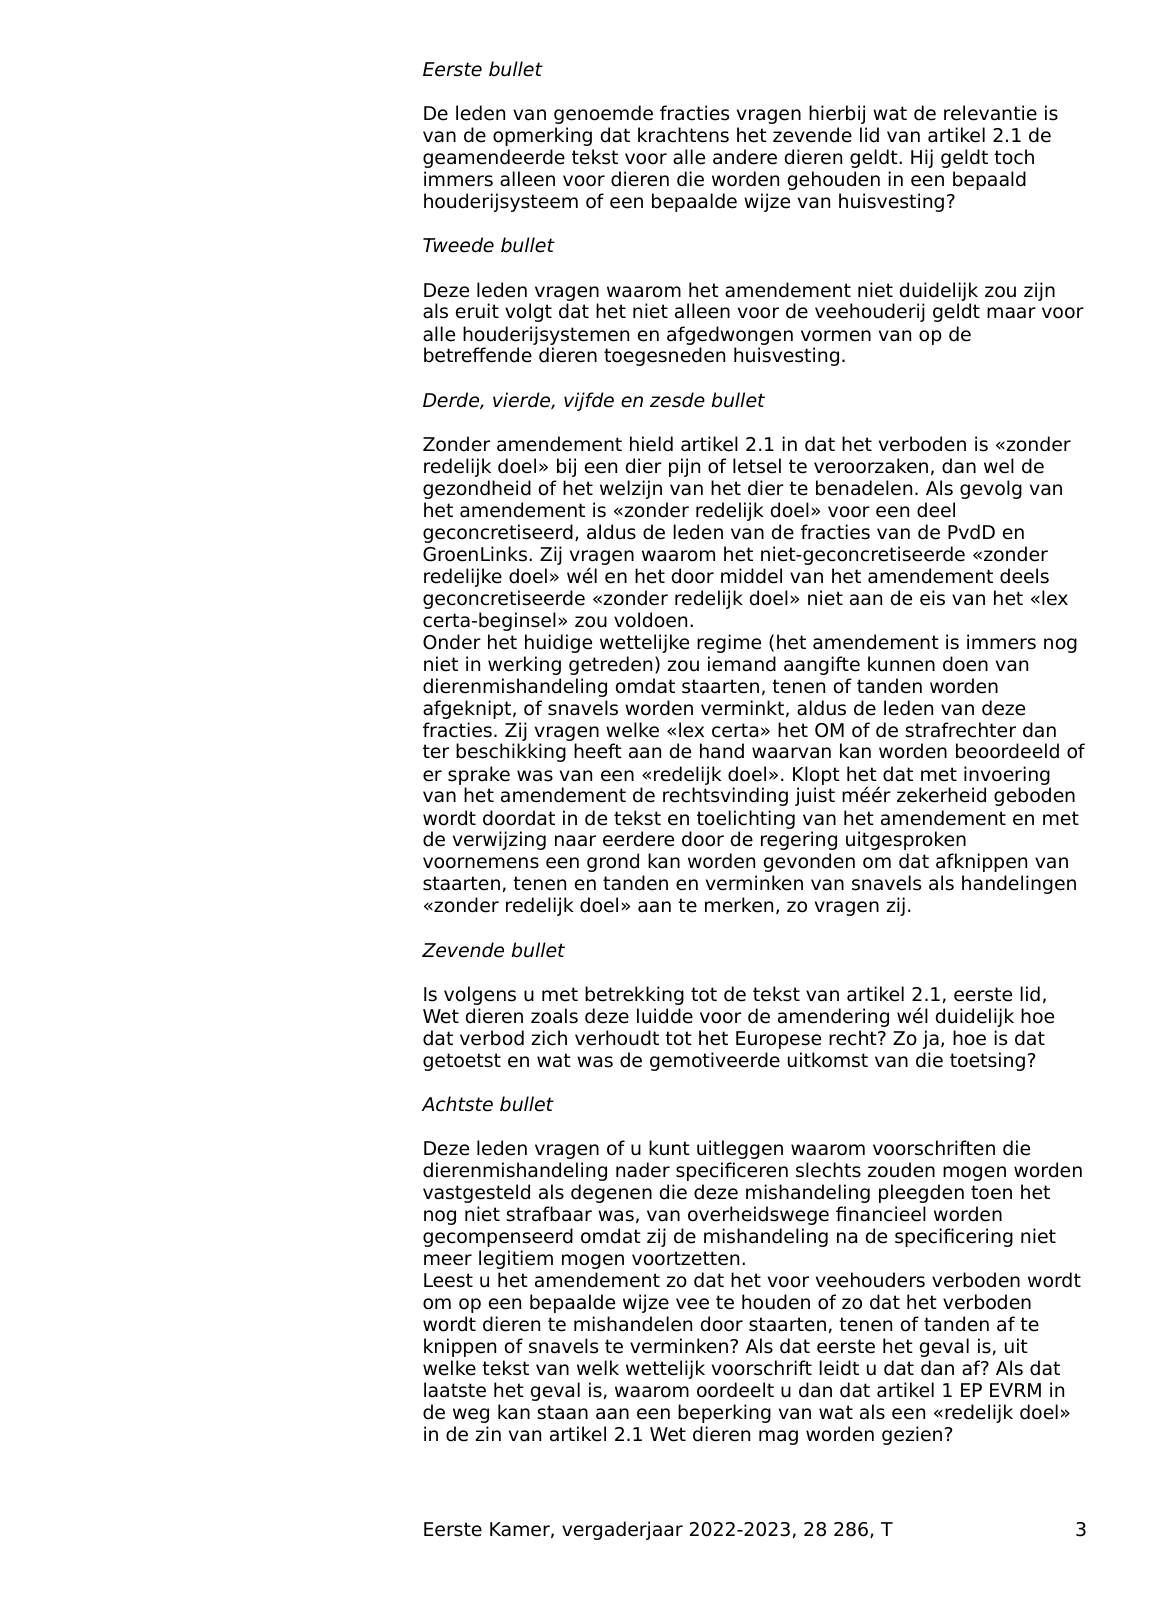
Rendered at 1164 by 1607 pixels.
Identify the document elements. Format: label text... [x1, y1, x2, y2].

text Onder het huidige wettelijke regime (het amendement is immers nog niet in werking getreden) zou iemand aangifte kunnen doen van dierenmishandeling omdat staarten, tenen of tanden worden afgeknipt, of snavels worden verminkt, aldus de leden van deze fracties. Zij vragen welke «lex certa» het OM of de strafrechter dan ter beschikking heeft aan de hand waarvan kan worden beoordeeld of er sprake was van een «redelijk doel». Klopt het dat met invoering van het amendement de rechtsvinding juist méér zekerheid geboden wordt doordat in de tekst en toelichting van het amendement en met de verwijzing naar eerdere door de regering uitgesproken voornemens een grond kan worden gevonden om dat afknippen van staarten, tenen en tanden en verminken van snavels als handelingen «zonder redelijk doel» aan te merken, zo vragen zij. [422, 632, 1087, 917]
text Zonder amendement hield artikel 2.1 in dat het verboden is «zonder redelijk doel» bij een dier pijn of letsel te veroorzaken, dan wel de gezondheid of het welzijn van het dier te benadelen. Als gevolg van het amendement is «zonder redelijk doel» voor een deel geconcretiseerd, aldus de leden van de fracties van de PvdD en GroenLinks. Zij vragen waarom het niet-geconcretiseerde «zonder redelijke doel» wél en het door middel van het amendement deels geconcretiseerde «zonder redelijk doel» niet aan de eis van het «lex certa-beginsel» zou voldoen. [422, 434, 1087, 632]
subtitle Eerste bullet [422, 59, 1087, 81]
text Deze leden vragen waarom het amendement niet duidelijk zou zijn als eruit volgt dat het niet alleen voor de veehouderij geldt maar voor alle houderijsystemen en afgedwongen vormen van op de betreffende dieren toegesneden huisvesting. [422, 279, 1087, 367]
text Deze leden vragen of u kunt uitleggen waarom voorschriften die dierenmishandeling nader specificeren slechts zouden mogen worden vastgesteld als degenen die deze mishandeling pleegden toen het nog niet strafbaar was, van overheidswege financieel worden gecompenseerd omdat zij de mishandeling na de specificering niet meer legitiem mogen voortzetten. [422, 1138, 1087, 1270]
text De leden van genoemde fracties vragen hierbij wat de relevantie is van de opmerking dat krachtens het zevende lid van artikel 2.1 de geamendeerde tekst voor alle andere dieren geldt. Hij geldt toch immers alleen voor dieren die worden gehouden in een bepaald houderijsysteem of een bepaalde wijze van huisvesting? [422, 103, 1087, 213]
subtitle Achtste bullet [422, 1094, 1087, 1116]
subtitle Derde, vierde, vijfde en zesde bullet [422, 389, 1087, 412]
text Leest u het amendement zo dat het voor veehouders verboden wordt om op een bepaalde wijze vee te houden of zo dat het verboden wordt dieren te mishandelen door staarten, tenen of tanden af te knippen of snavels te verminken? Als dat eerste het geval is, uit welke tekst van welk wettelijk voorschrift leidt u dat dan af? Als dat laatste het geval is, waarom oordeelt u dan dat artikel 1 EP EVRM in de weg kan staan aan een beperking van wat als een «redelijk doel» in de zin van artikel 2.1 Wet dieren mag worden gezien? [422, 1270, 1087, 1446]
text Is volgens u met betrekking tot de tekst van artikel 2.1, eerste lid, Wet dieren zoals deze luidde voor de amendering wél duidelijk hoe dat verbod zich verhoudt tot het Europese recht? Zo ja, hoe is dat getoetst en wat was de gemotiveerde uitkomst van die toetsing? [422, 984, 1087, 1072]
subtitle Tweede bullet [422, 235, 1087, 257]
subtitle Zevende bullet [422, 939, 1087, 961]
